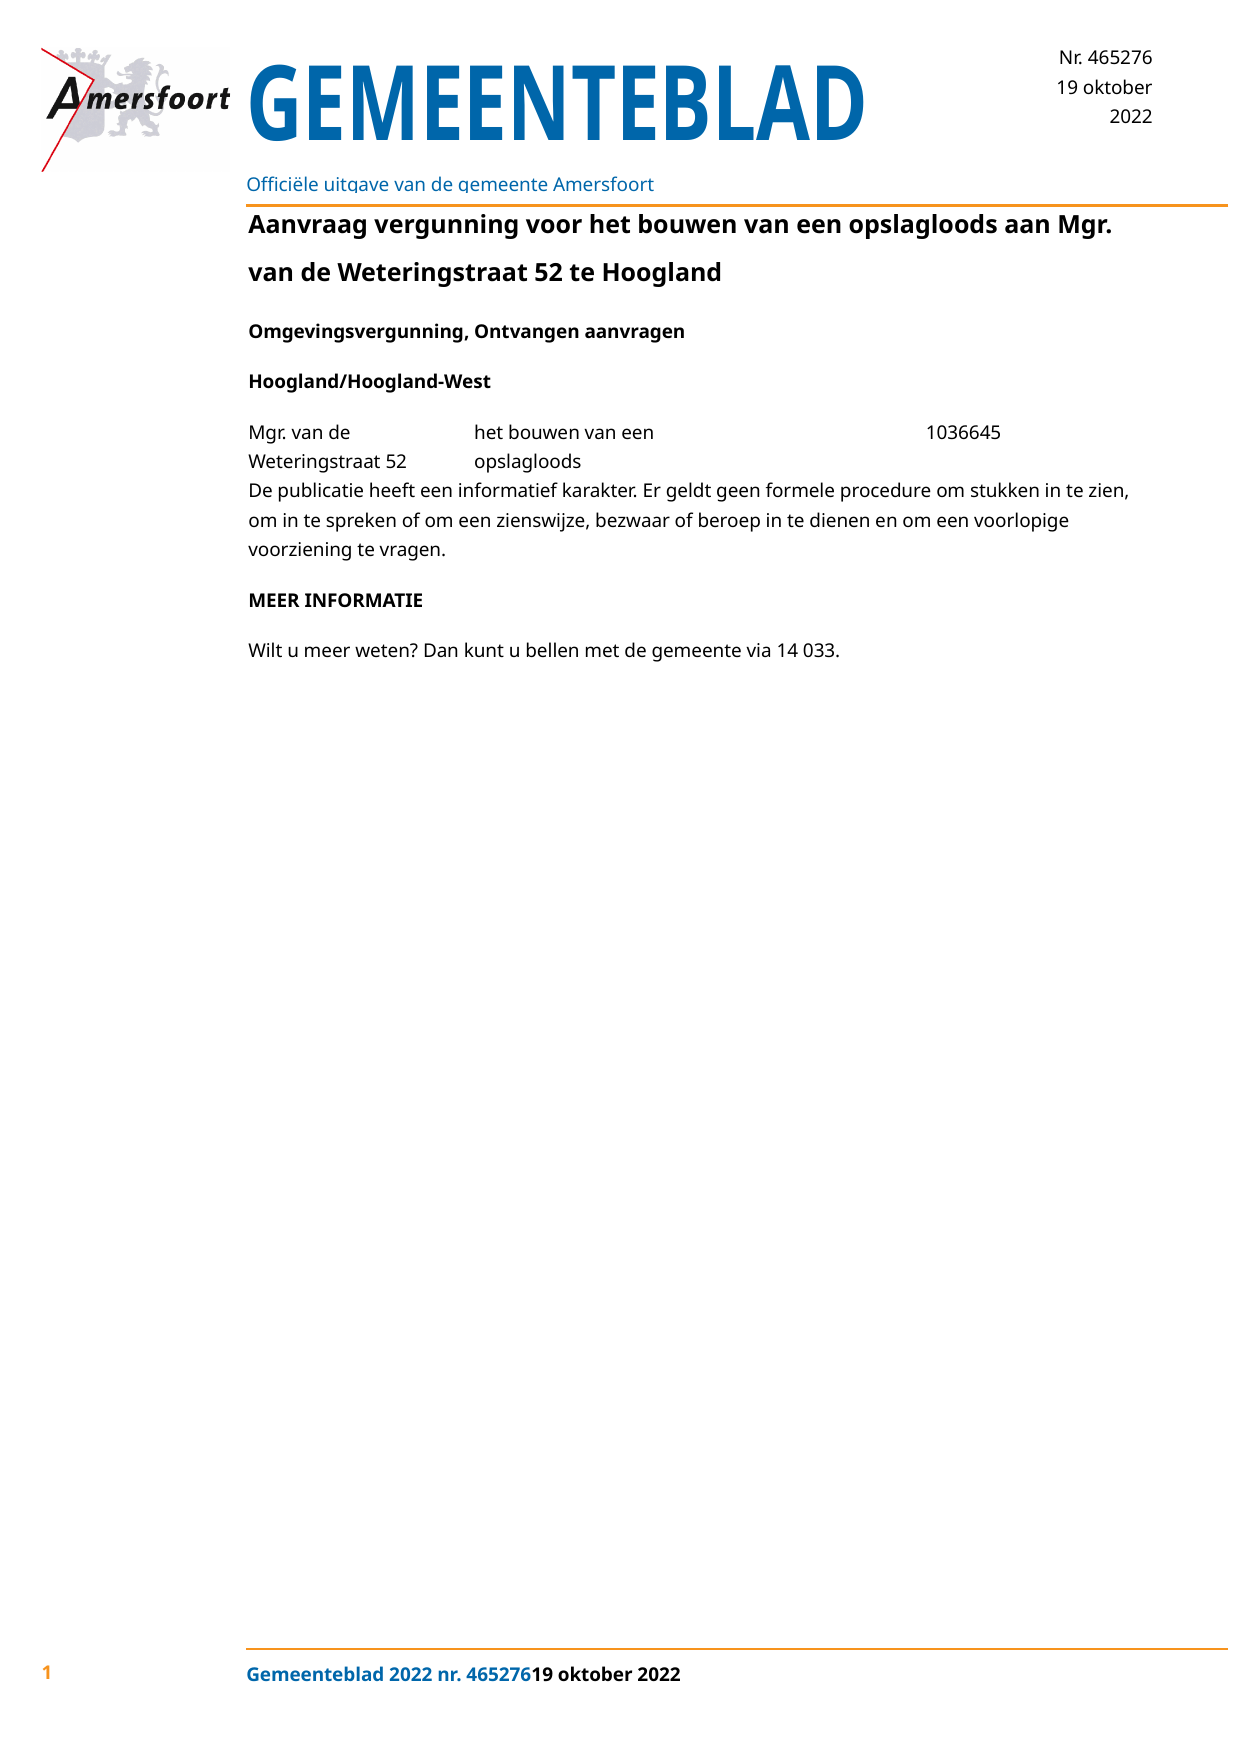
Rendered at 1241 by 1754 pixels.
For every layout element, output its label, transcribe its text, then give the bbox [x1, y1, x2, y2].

text MEER INFORMATIE [248, 587, 1152, 613]
picture [41, 47, 231, 172]
table_header het bouwen van een opslagloods [474, 419, 700, 474]
text Wilt u meer weten? Dan kunt u bellen met de gemeente via 14 033. [248, 637, 1152, 663]
text Omgevingsvergunning, Ontvangen aanvragen [248, 318, 1152, 344]
table_header Mgr. van de Weteringstraat 52 [248, 419, 474, 474]
table_header 1036645 [926, 419, 1152, 474]
text De publicatie heeft een informatief karakter. Er geldt geen formele procedure om stukken in te zien, om in te spreken of om een zienswijze, bezwaar of beroep in te dienen en om een voorlopige voorziening te vragen. [248, 477, 1152, 562]
text Aanvraag vergunning voor het bouwen van een opslagloods aan Mgr. van de Weteringstraat 52 te Hoogland [248, 207, 1152, 288]
text Hoogland/Hoogland-West [248, 368, 1152, 394]
table_header [700, 419, 926, 474]
